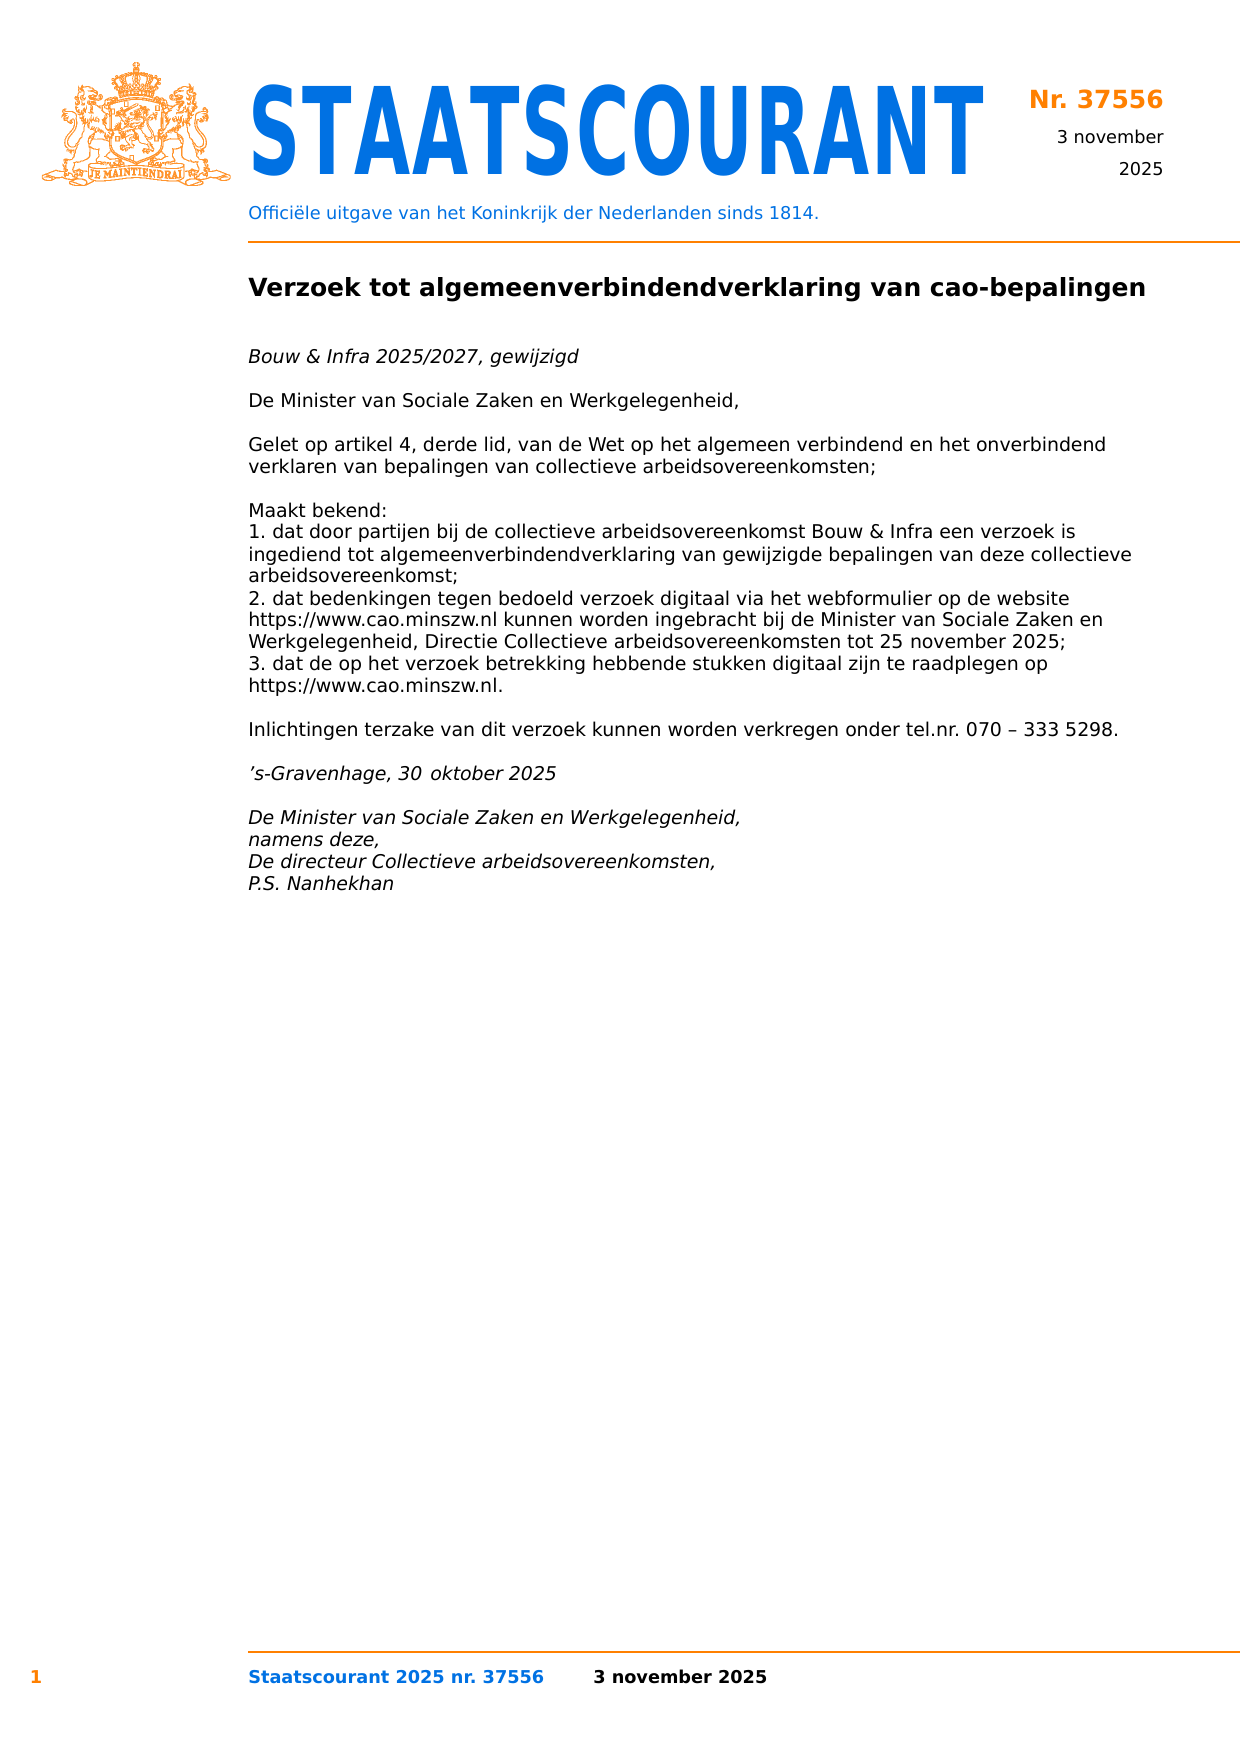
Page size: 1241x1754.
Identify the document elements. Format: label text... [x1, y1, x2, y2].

text De Minister van Sociale Zaken en Werkgelegenheid, namens deze, De directeur Collectieve arbeidsovereenkomsten, P.S. Nanhekhan [248, 807, 1163, 895]
text Inlichtingen terzake van dit verzoek kunnen worden verkregen onder tel.nr. 070 – 333 5298. [248, 719, 1163, 741]
text ’s-Gravenhage, 30 oktober 2025 [248, 763, 1163, 785]
text 2. dat bedenkingen tegen bedoeld verzoek digitaal via het webformulier op de website https://www.cao.minszw.nl kunnen worden ingebracht bij de Minister van Sociale Zaken en Werkgelegenheid, Directie Collectieve arbeidsovereenkomsten tot 25 november 2025; [248, 587, 1163, 653]
table_header [25, 62, 248, 241]
text Gelet op artikel 4, derde lid, van de Wet op het algemeen verbindend en het onverbindend verklaren van bepalingen van collectieve arbeidsovereenkomsten; [248, 434, 1163, 478]
text Maakt bekend: [248, 499, 1163, 521]
text 1. dat door partijen bij de collectieve arbeidsovereenkomst Bouw & Infra een verzoek is ingediend tot algemeenverbindendverklaring van gewijzigde bepalingen van deze collectieve arbeidsovereenkomst; [248, 521, 1163, 587]
text Bouw & Infra 2025/2027, gewijzigd [248, 346, 1163, 368]
text 3. dat de op het verzoek betrekking hebbende stukken digitaal zijn te raadplegen op https://www.cao.minszw.nl. [248, 653, 1163, 697]
table_cell 2025 [998, 153, 1240, 203]
subtitle Verzoek tot algemeenverbindendverklaring van cao-bepalingen [248, 273, 1163, 302]
table_cell Officiële uitgave van het Koninkrijk der Nederlanden sinds 1814. [248, 203, 1240, 241]
table_cell 3 november [998, 121, 1240, 153]
text De Minister van Sociale Zaken en Werkgelegenheid, [248, 390, 1163, 412]
table_header Nr. 37556 [998, 62, 1240, 121]
table_header STAATSCOURANT [248, 62, 998, 203]
picture [41, 62, 231, 186]
